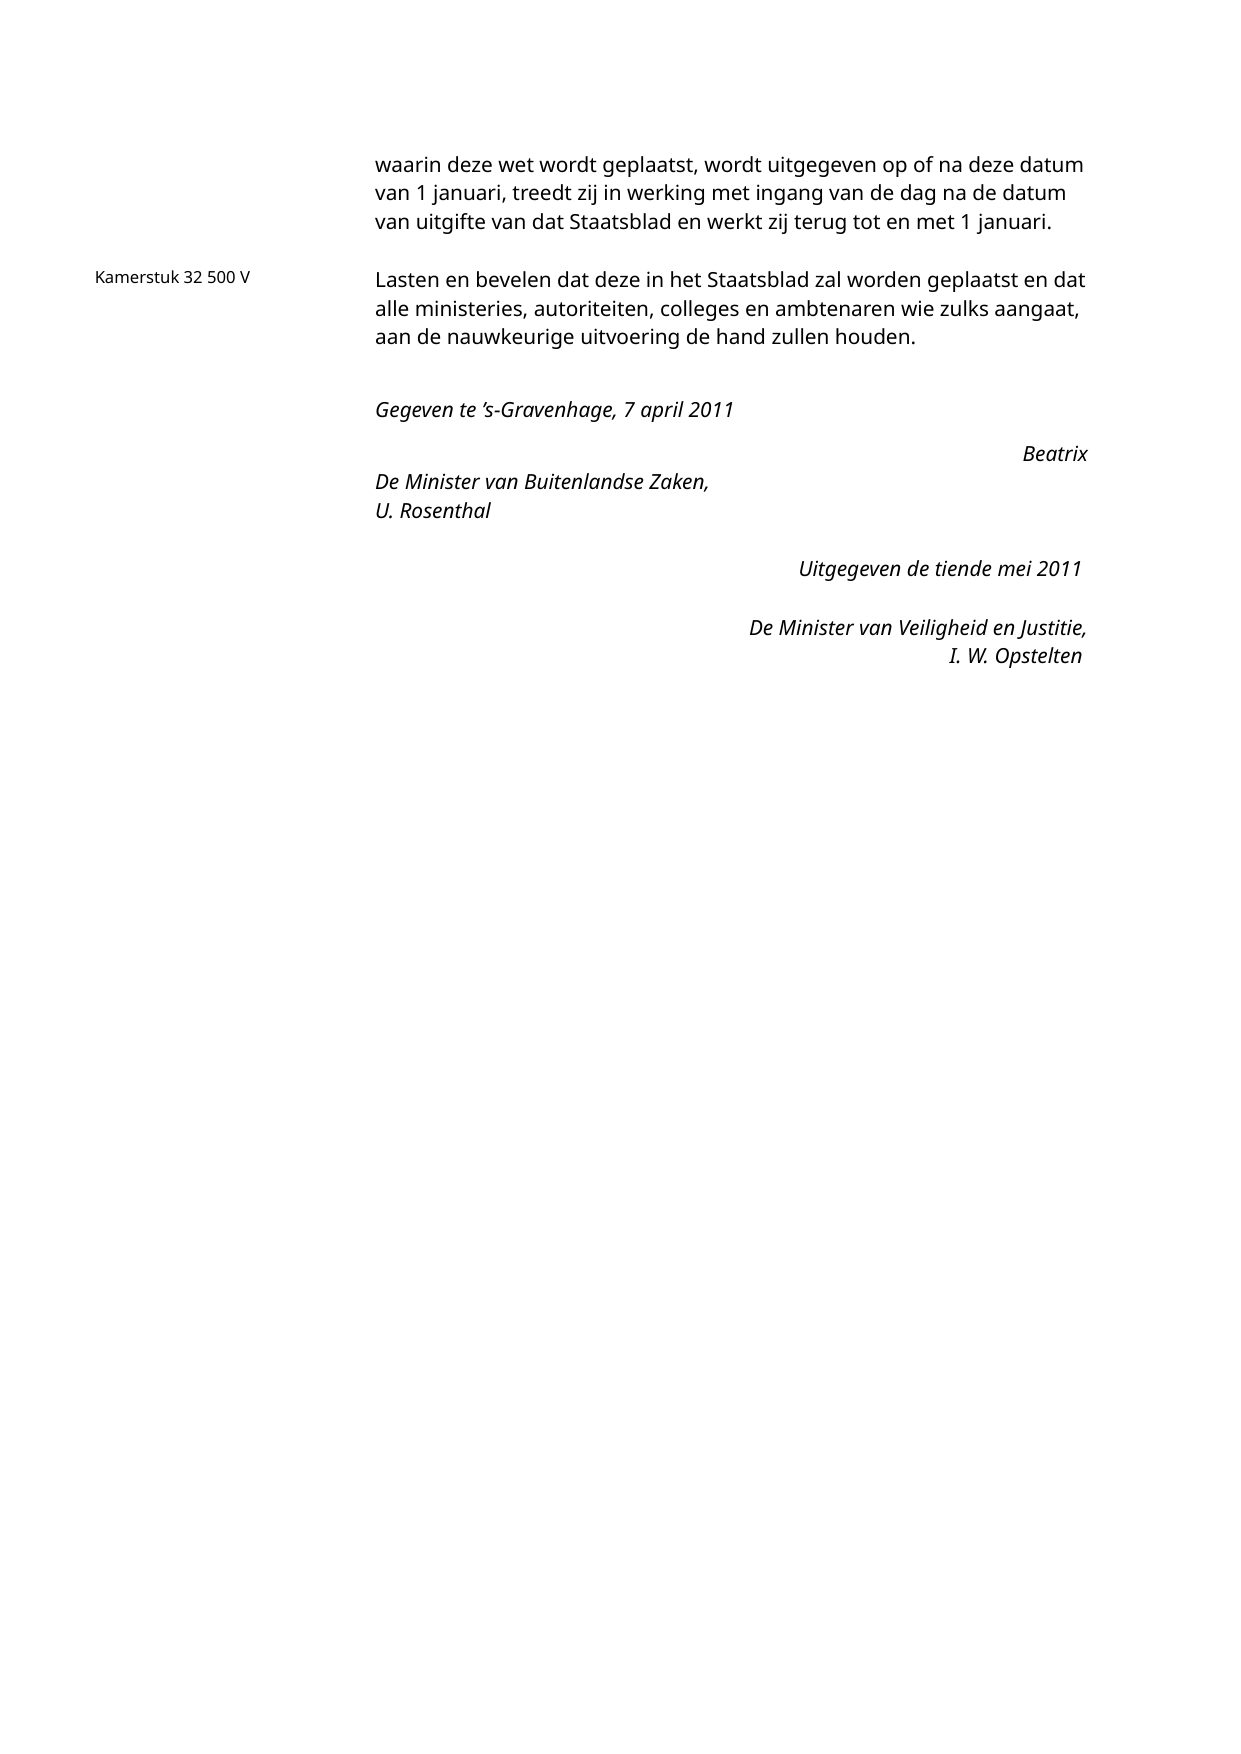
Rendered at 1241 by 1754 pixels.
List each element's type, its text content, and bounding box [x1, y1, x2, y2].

text Uitgegeven de tiende mei 2011 [375, 554, 1090, 583]
text I. W. Opstelten [375, 641, 1090, 670]
text Gegeven te ’s-Gravenhage, 7 april 2011 [375, 396, 1090, 424]
text Kamerstuk 32 500 V [94, 265, 328, 288]
text Lasten en bevelen dat deze in het Staatsblad zal worden geplaatst en dat alle ministeries, autoriteiten, colleges en ambtenaren wie zulks aangaat, aan de nauwkeurige uitvoering de hand zullen houden. [375, 265, 1090, 351]
text De Minister van Veiligheid en Justitie, [375, 613, 1090, 641]
text De Minister van Buitenlandse Zaken, [375, 467, 1090, 496]
text U. Rosenthal [375, 496, 1090, 524]
text Beatrix [375, 439, 1090, 467]
text waarin deze wet wordt geplaatst, wordt uitgegeven op of na deze datum van 1 januari, treedt zij in werking met ingang van de dag na de datum van uitgifte van dat Staatsblad en werkt zij terug tot en met 1 januari. [375, 150, 1090, 235]
